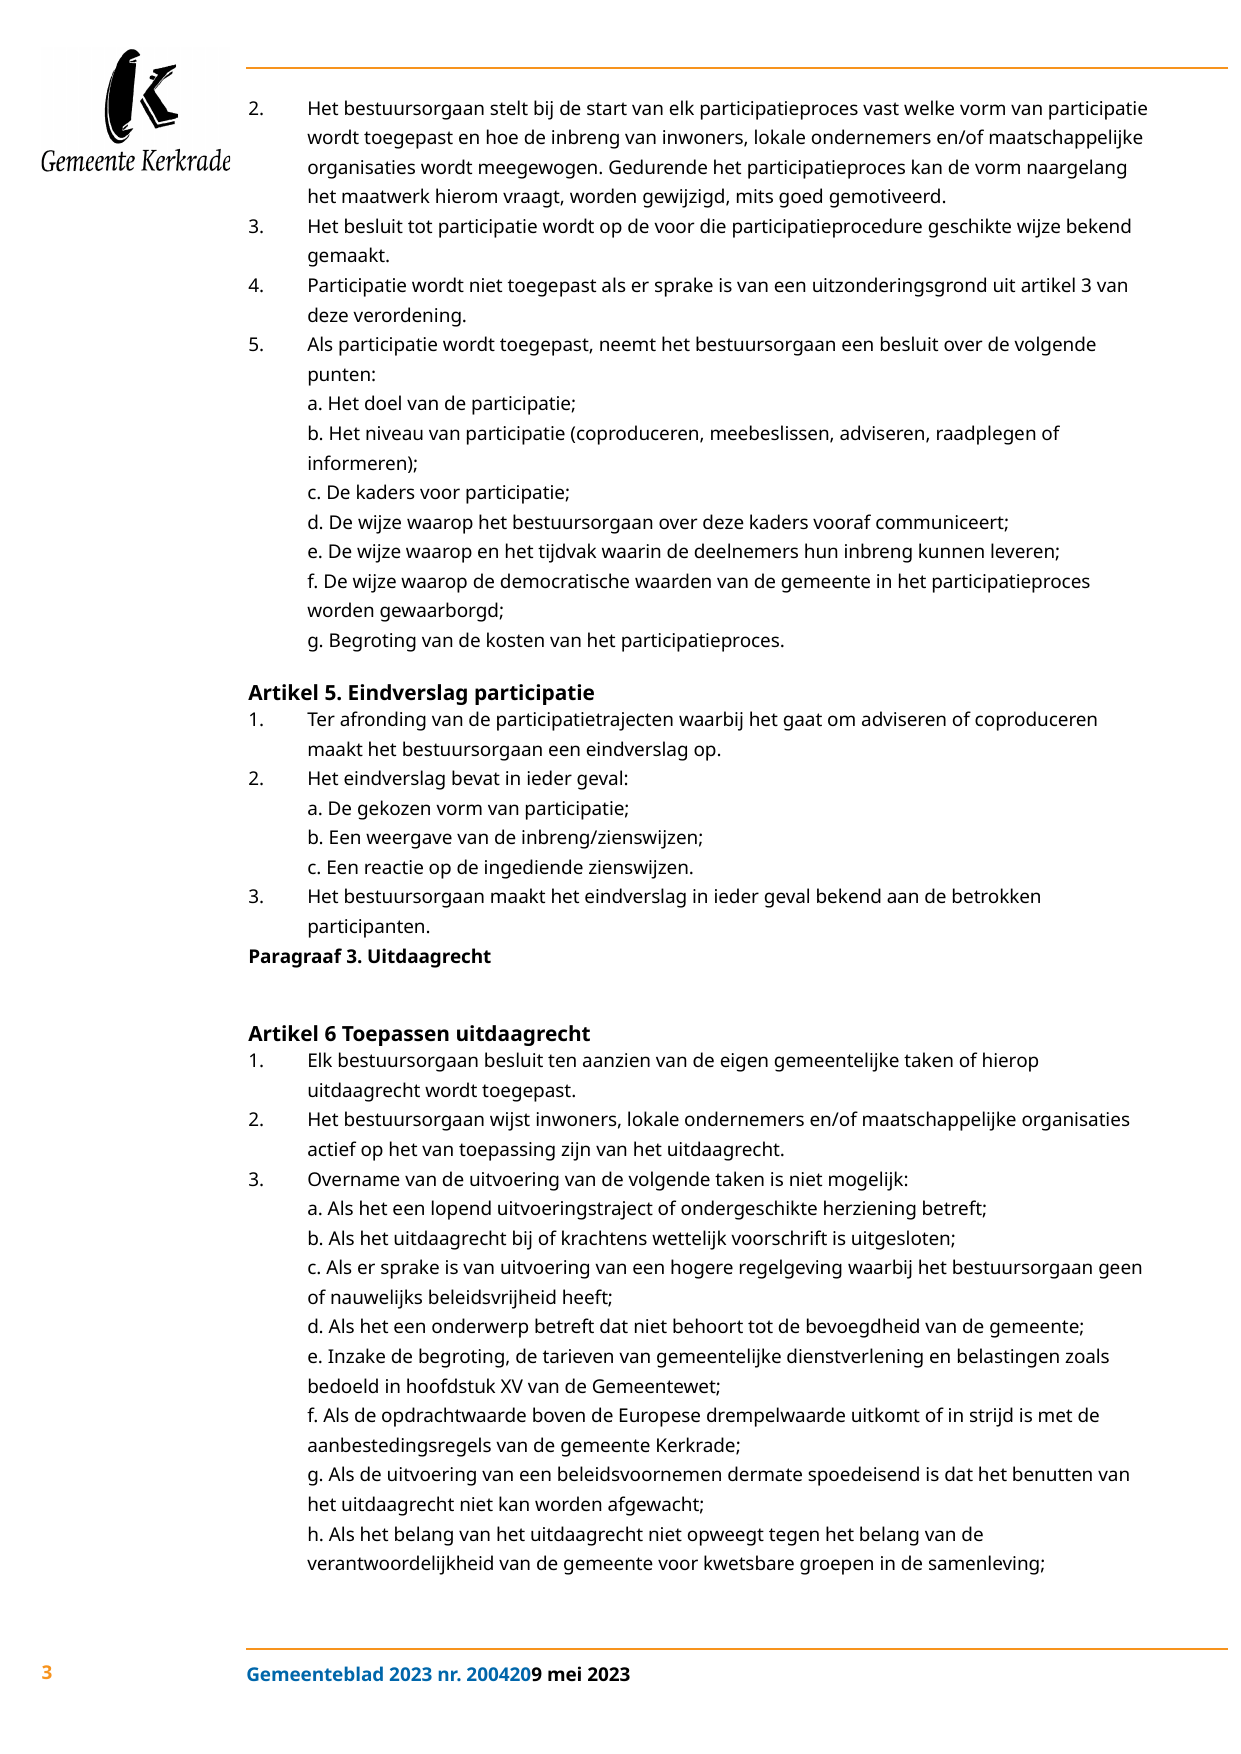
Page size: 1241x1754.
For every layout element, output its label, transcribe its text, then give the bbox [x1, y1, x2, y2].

text Artikel 5. Eindverslag participatie [248, 678, 1152, 706]
picture [41, 47, 231, 172]
text Paragraaf 3. Uitdaagrecht [248, 943, 1152, 968]
list c. Als er sprake is van uitvoering van een hogere regelgeving waarbij het bestuursorgaan geen of nauwelijks beleidsvrijheid heeft; [248, 1254, 1152, 1310]
list b. Als het uitdaagrecht bij of krachtens wettelijk voorschrift is uitgesloten; [248, 1225, 1152, 1251]
list Het besluit tot participatie wordt op de voor die participatieprocedure geschikte wijze bekend gemaakt. [248, 213, 1152, 268]
list Elk bestuursorgaan besluit ten aanzien van de eigen gemeentelijke taken of hierop uitdaagrecht wordt toegepast. [248, 1047, 1152, 1103]
list d. Als het een onderwerp betreft dat niet behoort tot de bevoegdheid van de gemeente; [248, 1314, 1152, 1339]
text Artikel 6 Toepassen uitdaagrecht [248, 1019, 1152, 1047]
list Het eindverslag bevat in ieder geval: [248, 765, 1152, 791]
list Overname van de uitvoering van de volgende taken is niet mogelijk: [248, 1166, 1152, 1191]
list Het bestuursorgaan maakt het eindverslag in ieder geval bekend aan de betrokken participanten. [248, 884, 1152, 939]
list f. Als de opdrachtwaarde boven de Europese drempelwaarde uitkomt of in strijd is met de aanbestedingsregels van de gemeente Kerkrade; [248, 1402, 1152, 1458]
list Ter afronding van de participatietrajecten waarbij het gaat om adviseren of coproduceren maakt het bestuursorgaan een eindverslag op. [248, 706, 1152, 761]
list Als participatie wordt toegepast, neemt het bestuursorgaan een besluit over de volgende punten: [248, 331, 1152, 387]
list e. Inzake de begroting, de tarieven van gemeentelijke dienstverlening en belastingen zoals bedoeld in hoofdstuk XV van de Gemeentewet; [248, 1343, 1152, 1398]
list c. De kaders voor participatie; [248, 479, 1152, 505]
list d. De wijze waarop het bestuursorgaan over deze kaders vooraf communiceert; [248, 509, 1152, 535]
list a. Het doel van de participatie; [248, 391, 1152, 416]
list g. Begroting van de kosten van het participatieproces. [248, 627, 1152, 653]
list c. Een reactie op de ingediende zienswijzen. [248, 854, 1152, 880]
list f. De wijze waarop de democratische waarden van de gemeente in het participatieproces worden gewaarborgd; [248, 568, 1152, 623]
list e. De wijze waarop en het tijdvak waarin de deelnemers hun inbreng kunnen leveren; [248, 538, 1152, 564]
list Participatie wordt niet toegepast als er sprake is van een uitzonderingsgrond uit artikel 3 van deze verordening. [248, 272, 1152, 328]
list Het bestuursorgaan stelt bij de start van elk participatieproces vast welke vorm van participatie wordt toegepast en hoe de inbreng van inwoners, lokale ondernemers en/of maatschappelijke organisaties wordt meegewogen. Gedurende het participatieproces kan de vorm naargelang het maatwerk hierom vraagt, worden gewijzigd, mits goed gemotiveerd. [248, 95, 1152, 209]
list b. Het niveau van participatie (coproduceren, meebeslissen, adviseren, raadplegen of informeren); [248, 420, 1152, 476]
list g. Als de uitvoering van een beleidsvoornemen dermate spoedeisend is dat het benutten van het uitdaagrecht niet kan worden afgewacht; [248, 1462, 1152, 1517]
list a. De gekozen vorm van participatie; [248, 795, 1152, 821]
list h. Als het belang van het uitdaagrecht niet opweegt tegen het belang van de verantwoordelijkheid van de gemeente voor kwetsbare groepen in de samenleving; [248, 1521, 1152, 1576]
list Het bestuursorgaan wijst inwoners, lokale ondernemers en/of maatschappelijke organisaties actief op het van toepassing zijn van het uitdaagrecht. [248, 1107, 1152, 1162]
list b. Een weergave van de inbreng/zienswijzen; [248, 824, 1152, 850]
list a. Als het een lopend uitvoeringstraject of ondergeschikte herziening betreft; [248, 1195, 1152, 1221]
